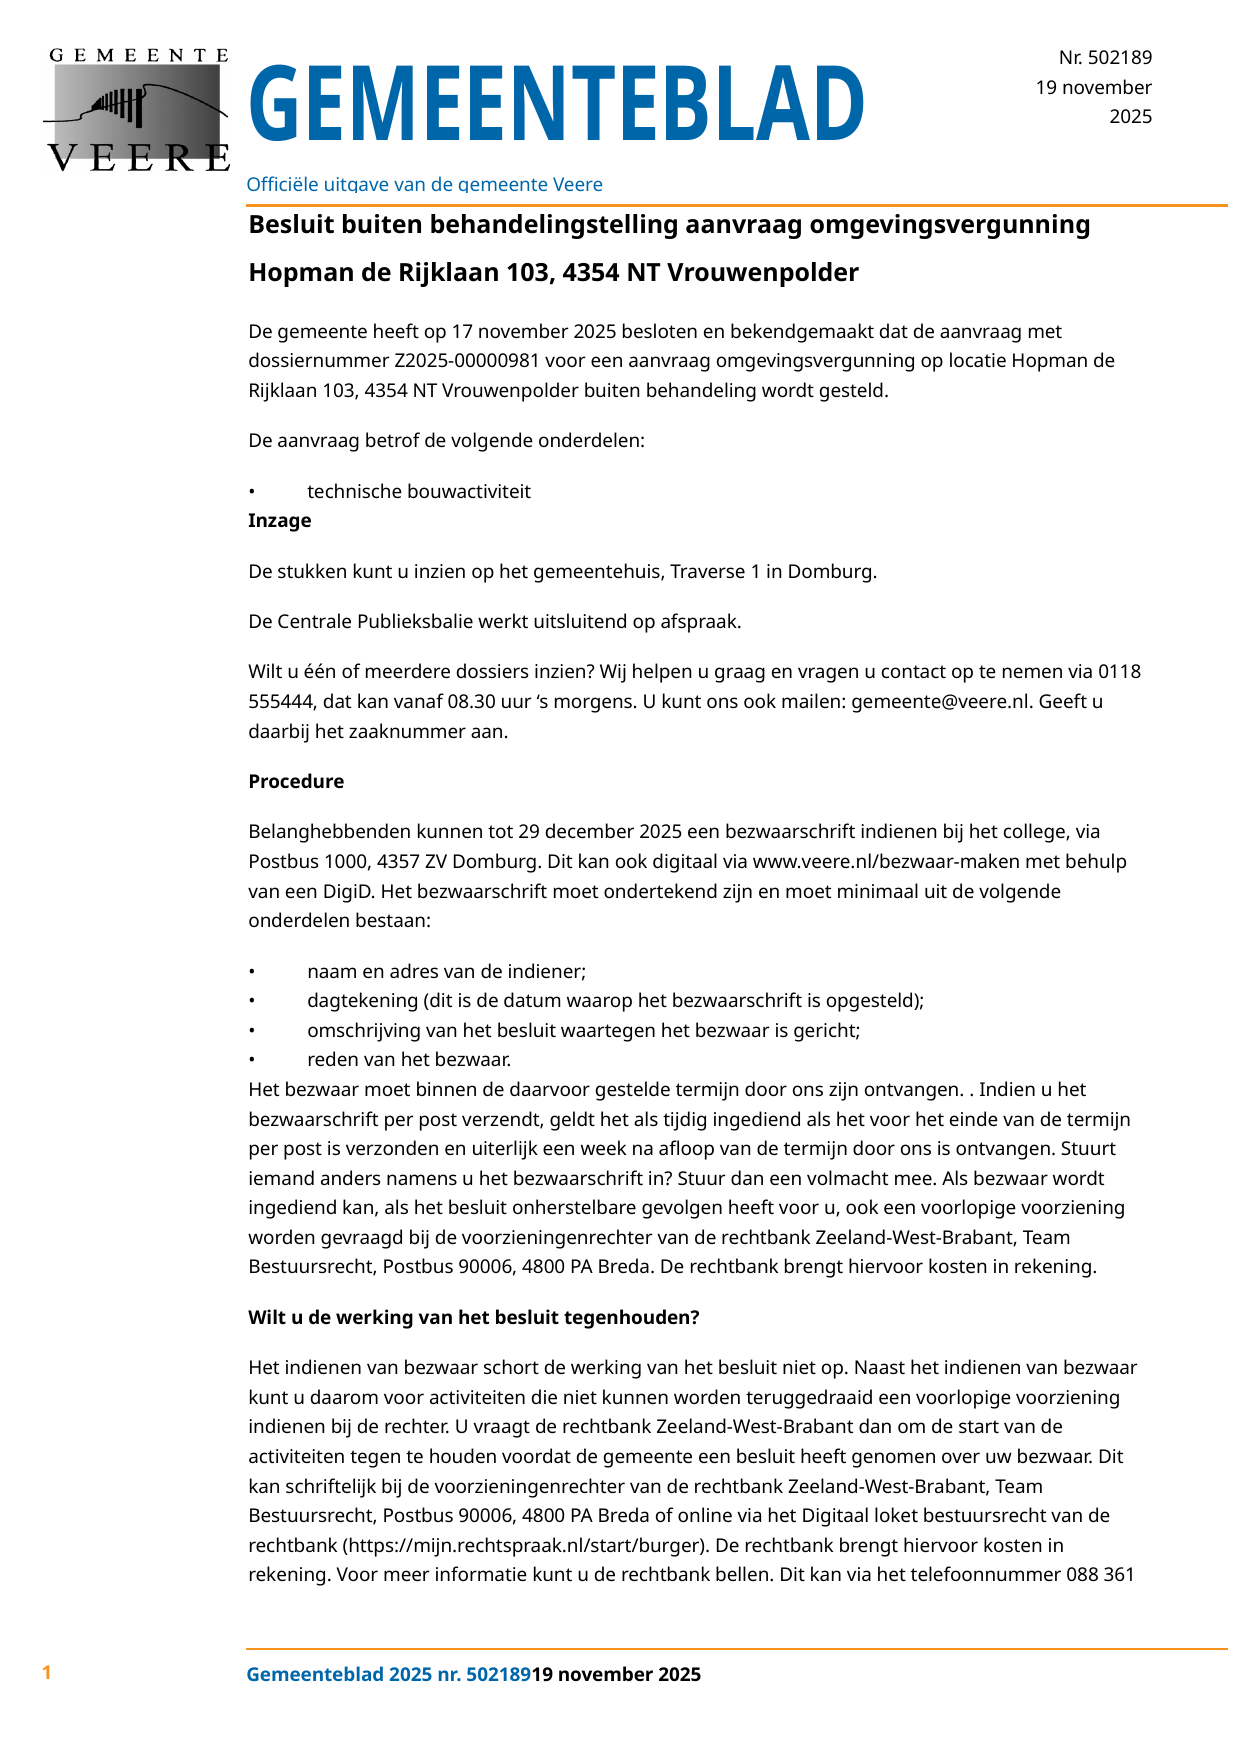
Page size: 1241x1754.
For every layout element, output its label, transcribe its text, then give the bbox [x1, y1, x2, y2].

text Besluit buiten behandelingstelling aanvraag omgevingsvergunning Hopman de Rijklaan 103, 4354 NT Vrouwenpolder [248, 207, 1152, 288]
text De stukken kunt u inzien op het gemeentehuis, Traverse 1 in Domburg. [248, 558, 1152, 584]
text Het indienen van bezwaar schort de werking van het besluit niet op. Naast het indienen van bezwaar kunt u daarom voor activiteiten die niet kunnen worden teruggedraaid een voorlopige voorziening indienen bij de rechter. U vraagt de rechtbank Zeeland-West-Brabant dan om de start van de activiteiten tegen te houden voordat de gemeente een besluit heeft genomen over uw bezwaar. Dit kan schriftelijk bij de voorzieningenrechter van de rechtbank Zeeland-West-Brabant, Team Bestuursrecht, Postbus 90006, 4800 PA Breda of online via het Digitaal loket bestuursrecht van de rechtbank (https://mijn.rechtspraak.nl/start/burger). De rechtbank brengt hiervoor kosten in rekening. Voor meer informatie kunt u de rechtbank bellen. Dit kan via het telefoonnummer 088 361 [248, 1354, 1152, 1587]
text Het bezwaar moet binnen de daarvoor gestelde termijn door ons zijn ontvangen. . Indien u het bezwaarschrift per post verzendt, geldt het als tijdig ingediend als het voor het einde van de termijn per post is verzonden en uiterlijk een week na afloop van de termijn door ons is ontvangen. Stuurt iemand anders namens u het bezwaarschrift in? Stuur dan een volmacht mee. Als bezwaar wordt ingediend kan, als het besluit onherstelbare gevolgen heeft voor u, ook een voorlopige voorziening worden gevraagd bij de voorzieningenrechter van de rechtbank Zeeland-West-Brabant, Team Bestuursrecht, Postbus 90006, 4800 PA Breda. De rechtbank brengt hiervoor kosten in rekening. [248, 1076, 1152, 1279]
text De aanvraag betrof de volgende onderdelen: [248, 427, 1152, 453]
text Procedure [248, 768, 1152, 794]
list omschrijving van het besluit waartegen het bezwaar is gericht; [248, 1017, 1152, 1043]
list naam en adres van de indiener; [248, 958, 1152, 984]
list reden van het bezwaar. [248, 1047, 1152, 1072]
text Wilt u de werking van het besluit tegenhouden? [248, 1304, 1152, 1330]
text De Centrale Publieksbalie werkt uitsluitend op afspraak. [248, 608, 1152, 634]
list dagtekening (dit is de datum waarop het bezwaarschrift is opgesteld); [248, 987, 1152, 1013]
text De gemeente heeft op 17 november 2025 besloten en bekendgemaakt dat de aanvraag met dossiernummer Z2025-00000981 voor een aanvraag omgevingsvergunning op locatie Hopman de Rijklaan 103, 4354 NT Vrouwenpolder buiten behandeling wordt gesteld. [248, 318, 1152, 403]
picture [41, 47, 231, 172]
text Inzage [248, 507, 1152, 533]
text Wilt u één of meerdere dossiers inzien? Wij helpen u graag en vragen u contact op te nemen via 0118 555444, dat kan vanaf 08.30 uur ‘s morgens. U kunt ons ook mailen: gemeente@veere.nl. Geeft u daarbij het zaaknummer aan. [248, 659, 1152, 744]
text Belanghebbenden kunnen tot 29 december 2025 een bezwaarschrift indienen bij het college, via Postbus 1000, 4357 ZV Domburg. Dit kan ook digitaal via www.veere.nl/bezwaar-maken met behulp van een DigiD. Het bezwaarschrift moet ondertekend zijn en moet minimaal uit de volgende onderdelen bestaan: [248, 819, 1152, 933]
list technische bouwactiviteit [248, 478, 1152, 504]
